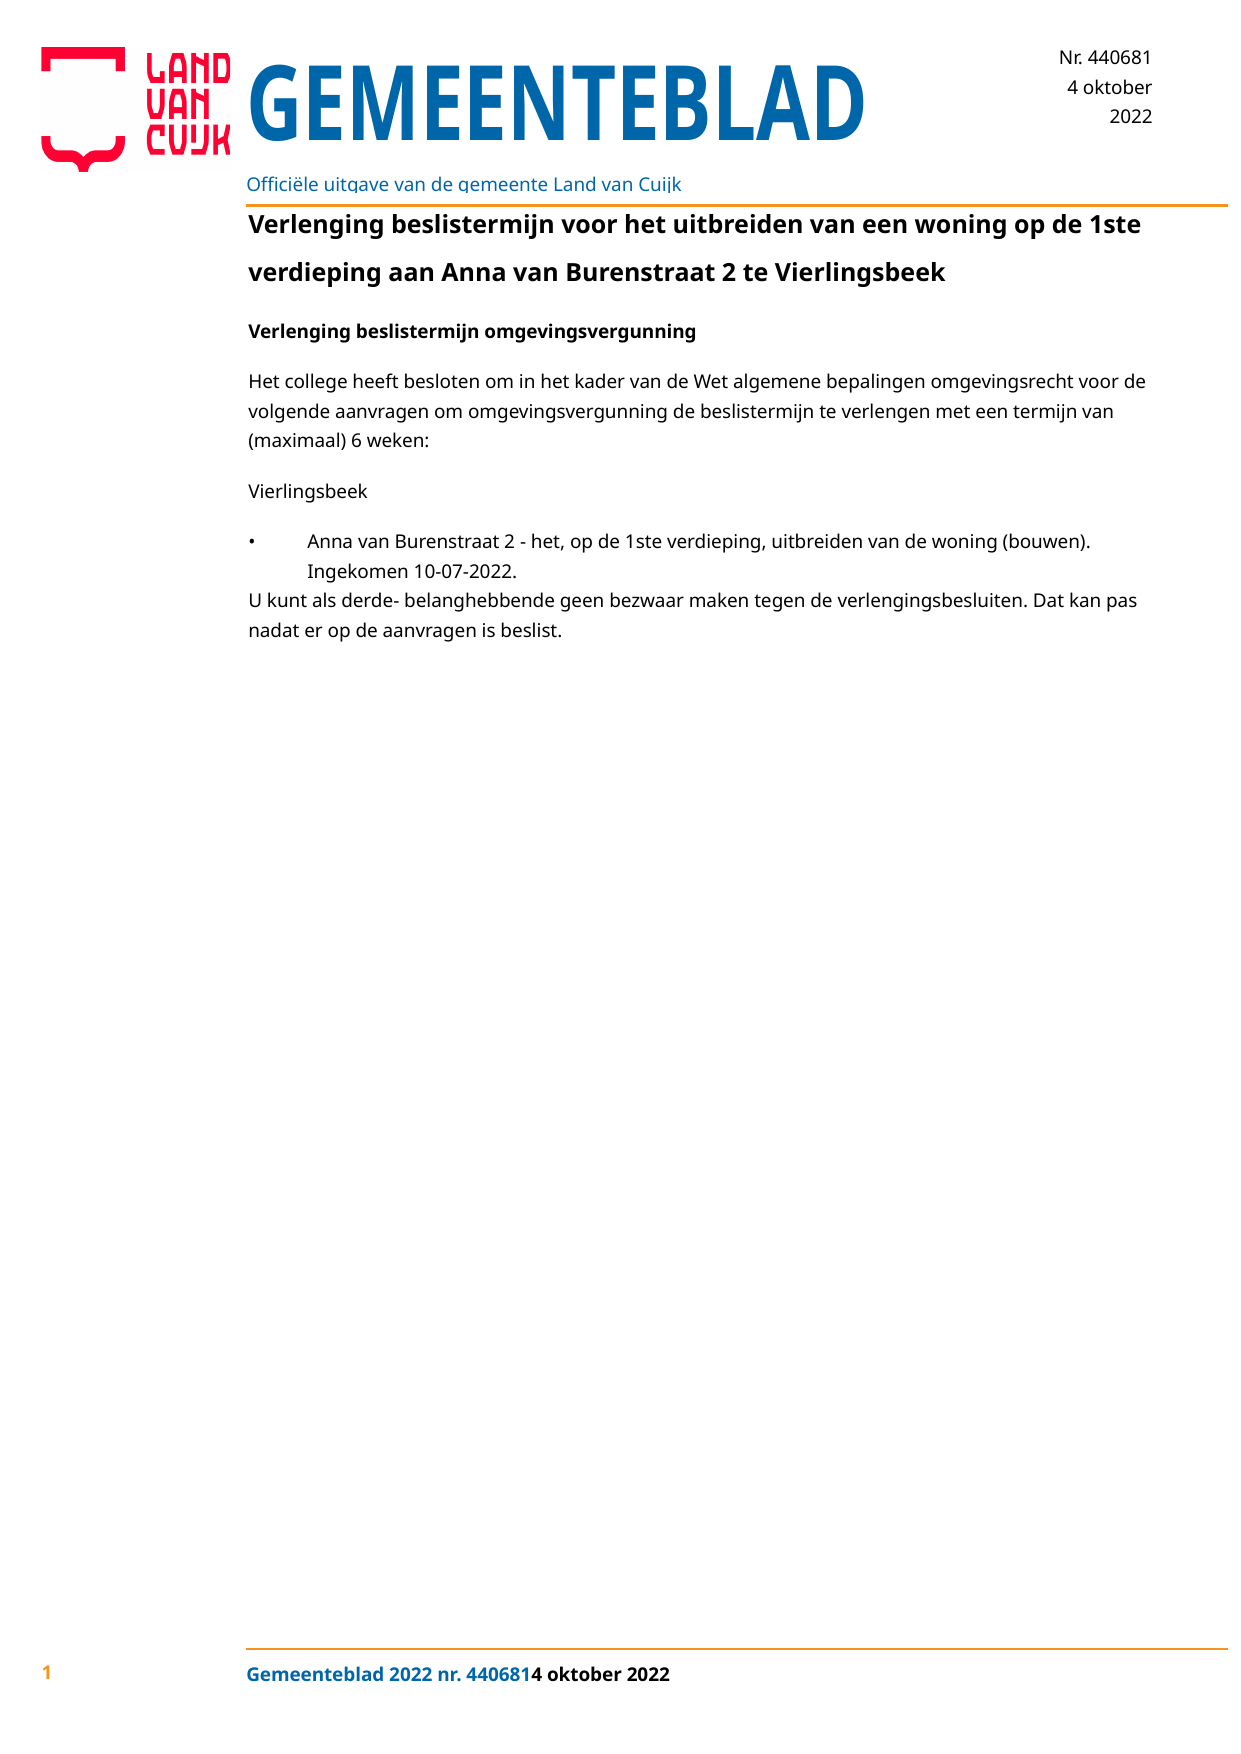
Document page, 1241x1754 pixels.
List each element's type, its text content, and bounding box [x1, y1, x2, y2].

text U kunt als derde- belanghebbende geen bezwaar maken tegen de verlengingsbesluiten. Dat kan pas nadat er op de aanvragen is beslist. [248, 587, 1152, 643]
text Verlenging beslistermijn omgevingsvergunning [248, 318, 1152, 344]
text Het college heeft besloten om in het kader van de Wet algemene bepalingen omgevingsrecht voor de volgende aanvragen om omgevingsvergunning de beslistermijn te verlengen met een termijn van (maximaal) 6 weken: [248, 368, 1152, 453]
list Anna van Burenstraat 2 - het, op de 1ste verdieping, uitbreiden van de woning (bouwen). Ingekomen 10-07-2022. [248, 528, 1152, 584]
picture [41, 47, 231, 172]
text Verlenging beslistermijn voor het uitbreiden van een woning op de 1ste verdieping aan Anna van Burenstraat 2 te Vierlingsbeek [248, 207, 1152, 288]
text Vierlingsbeek [248, 478, 1152, 504]
